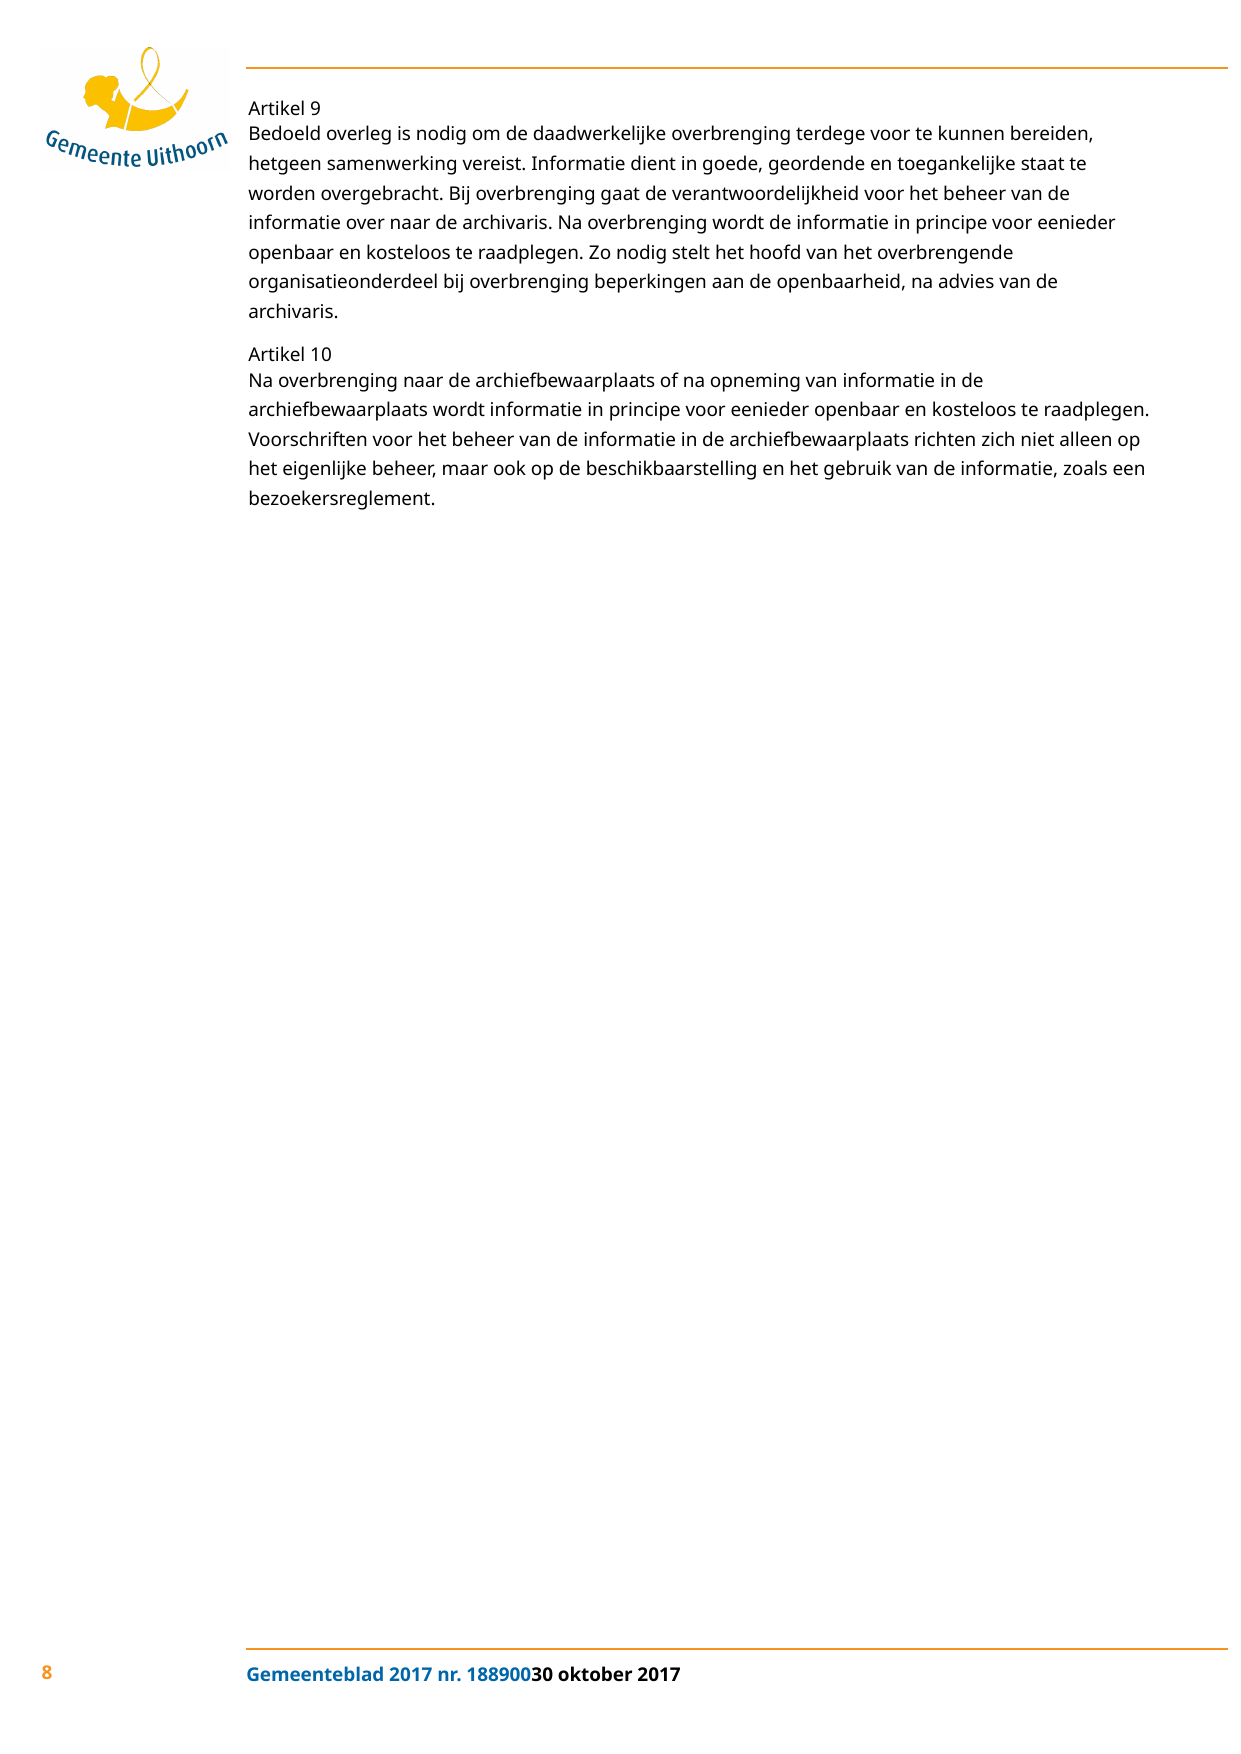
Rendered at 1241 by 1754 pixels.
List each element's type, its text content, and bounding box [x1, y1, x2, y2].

text Na overbrenging naar de archiefbewaarplaats of na opneming van informatie in de archiefbewaarplaats wordt informatie in principe voor eenieder openbaar en kosteloos te raadplegen. Voorschriften voor het beheer van de informatie in de archiefbewaarplaats richten zich niet alleen op het eigenlijke beheer, maar ook op de beschikbaarstelling en het gebruik van de informatie, zoals een bezoekersreglement. [248, 367, 1152, 511]
text Artikel 10 [248, 341, 1152, 367]
text Bedoeld overleg is nodig om de daadwerkelijke overbrenging terdege voor te kunnen bereiden, hetgeen samenwerking vereist. Informatie dient in goede, geordende en toegankelijke staat te worden overgebracht. Bij overbrenging gaat de verantwoordelijkheid voor het beheer van de informatie over naar de archivaris. Na overbrenging wordt de informatie in principe voor eenieder openbaar en kosteloos te raadplegen. Zo nodig stelt het hoofd van het overbrengende organisatieonderdeel bij overbrenging beperkingen aan de openbaarheid, na advies van de archivaris. [248, 121, 1152, 324]
picture [41, 47, 231, 172]
text Artikel 9 [248, 95, 1152, 121]
